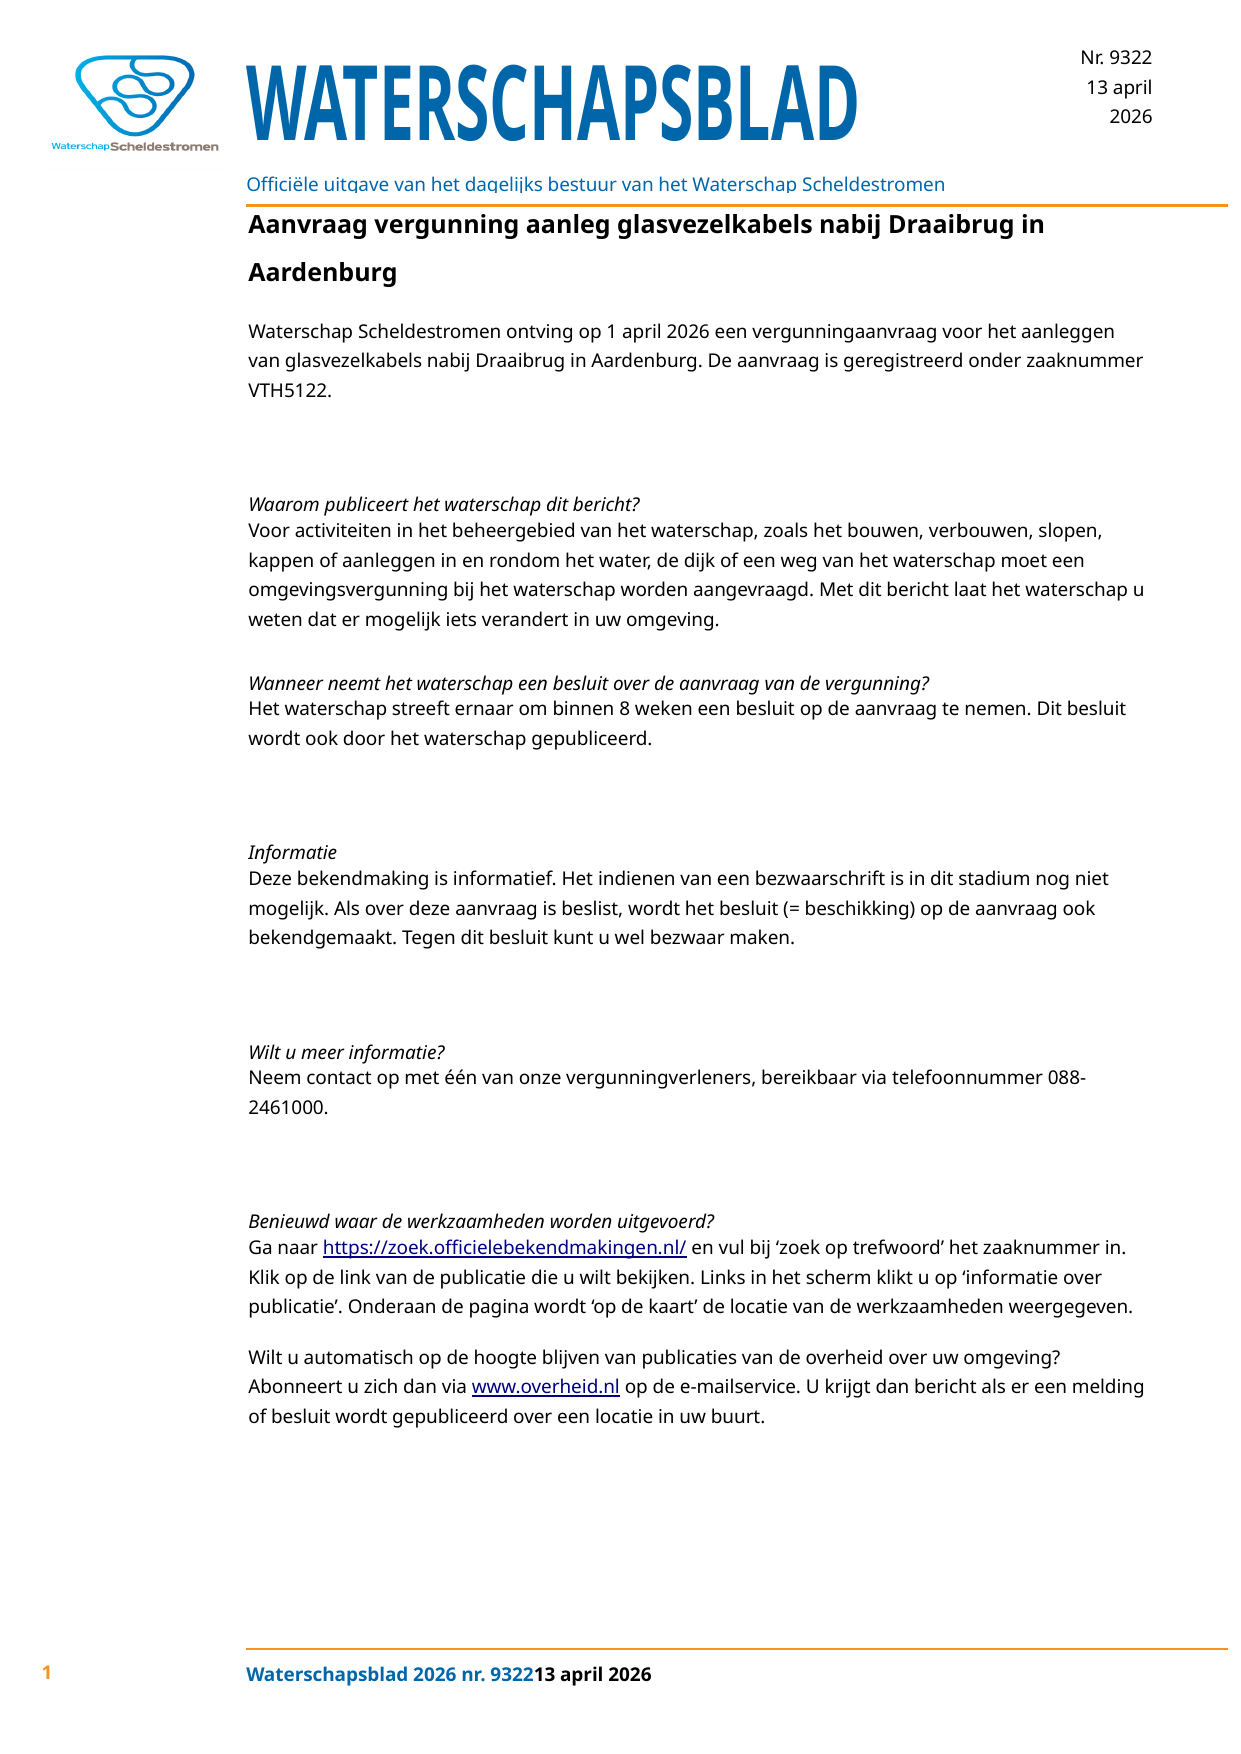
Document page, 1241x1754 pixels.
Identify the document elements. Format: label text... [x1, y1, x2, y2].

text Voor activiteiten in het beheergebied van het waterschap, zoals het bouwen, verbouwen, slopen, kappen of aanleggen in en rondom het water, de dijk of een weg van het waterschap moet een omgevingsvergunning bij het waterschap worden aangevraagd. Met dit bericht laat het waterschap u weten dat er mogelijk iets verandert in uw omgeving. [248, 517, 1152, 632]
text Waterschap Scheldestromen ontving op 1 april 2026 een vergunningaanvraag voor het aanleggen van glasvezelkabels nabij Draaibrug in Aardenburg. De aanvraag is geregistreerd onder zaaknummer VTH5122. [248, 318, 1152, 403]
text Wilt u automatisch op de hoogte blijven van publicaties van de overheid over uw omgeving? Abonneert u zich dan via www.overheid.nl op de e-mailservice. U krijgt dan bericht als er een melding of besluit wordt gepubliceerd over een locatie in uw buurt. [248, 1344, 1152, 1429]
text Informatie [248, 839, 1152, 865]
text Neem contact op met één van onze vergunningverleners, bereikbaar via telefoonnummer 088-2461000. [248, 1064, 1152, 1120]
text Waarom publiceert het waterschap dit bericht? [248, 491, 1152, 517]
picture [41, 47, 231, 172]
text Het waterschap streeft ernaar om binnen 8 weken een besluit op de aanvraag te nemen. Dit besluit wordt ook door het waterschap gepubliceerd. [248, 696, 1152, 751]
text Wilt u meer informatie? [248, 1039, 1152, 1064]
text Ga naar https://zoek.officielebekendmakingen.nl/ en vul bij ‘zoek op trefwoord’ het zaaknummer in. Klik op de link van de publicatie die u wilt bekijken. Links in het scherm klikt u op ‘informatie over publicatie’. Onderaan de pagina wordt ‘op de kaart’ de locatie van de werkzaamheden weergegeven. [248, 1234, 1152, 1319]
text Aanvraag vergunning aanleg glasvezelkabels nabij Draaibrug in Aardenburg [248, 207, 1152, 288]
text Deze bekendmaking is informatief. Het indienen van een bezwaarschrift is in dit stadium nog niet mogelijk. Als over deze aanvraag is beslist, wordt het besluit (= beschikking) op de aanvraag ook bekendgemaakt. Tegen dit besluit kunt u wel bezwaar maken. [248, 865, 1152, 950]
text Benieuwd waar de werkzaamheden worden uitgevoerd? [248, 1208, 1152, 1234]
text Wanneer neemt het waterschap een besluit over de aanvraag van de vergunning? [248, 670, 1152, 696]
